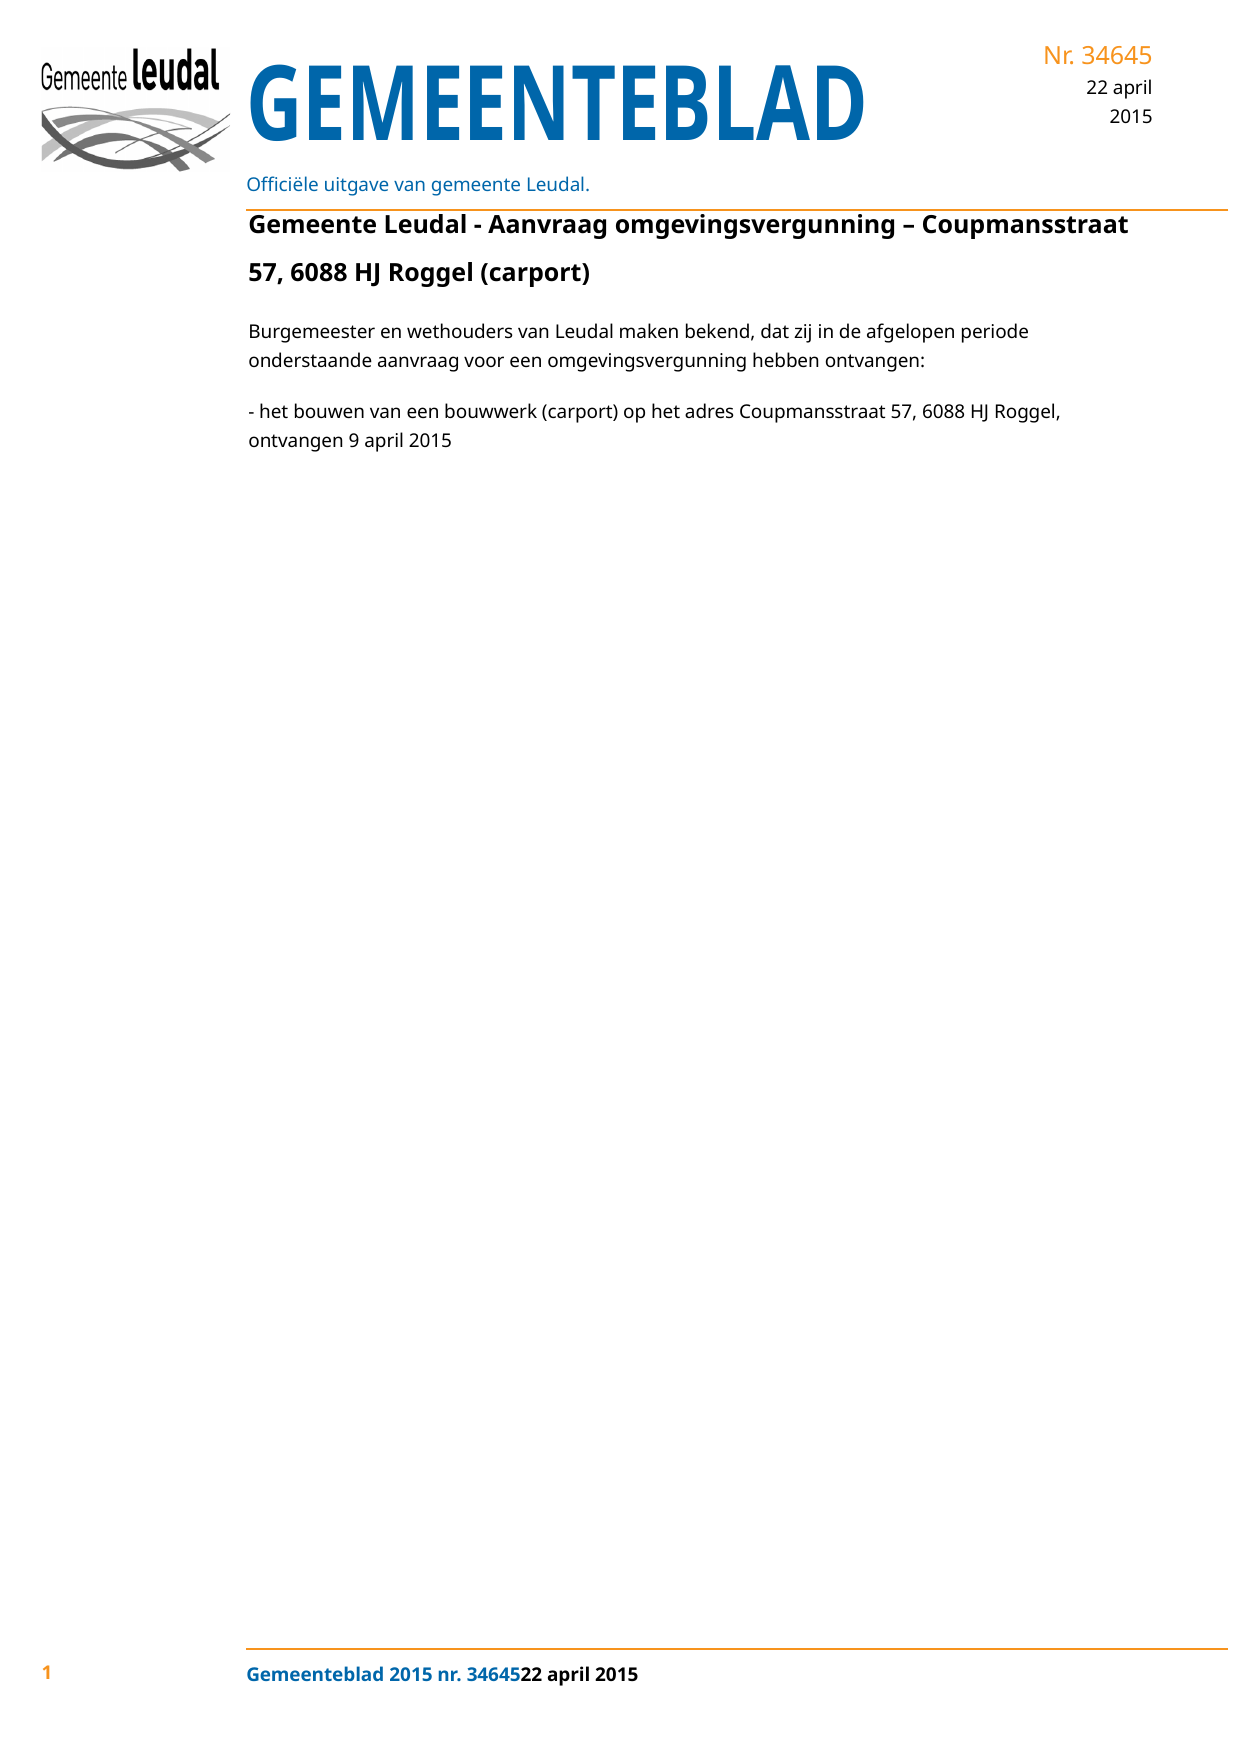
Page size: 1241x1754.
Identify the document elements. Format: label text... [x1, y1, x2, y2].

text Gemeente Leudal - Aanvraag omgevingsvergunning – Coupmansstraat 57, 6088 HJ Roggel (carport) [248, 211, 1152, 288]
text Burgemeester en wethouders van Leudal maken bekend, dat zij in de afgelopen periode onderstaande aanvraag voor een omgevingsvergunning hebben ontvangen: [248, 318, 1152, 373]
picture [41, 47, 231, 172]
text - het bouwen van een bouwwerk (carport) op het adres Coupmansstraat 57, 6088 HJ Roggel, ontvangen 9 april 2015 [248, 398, 1152, 453]
